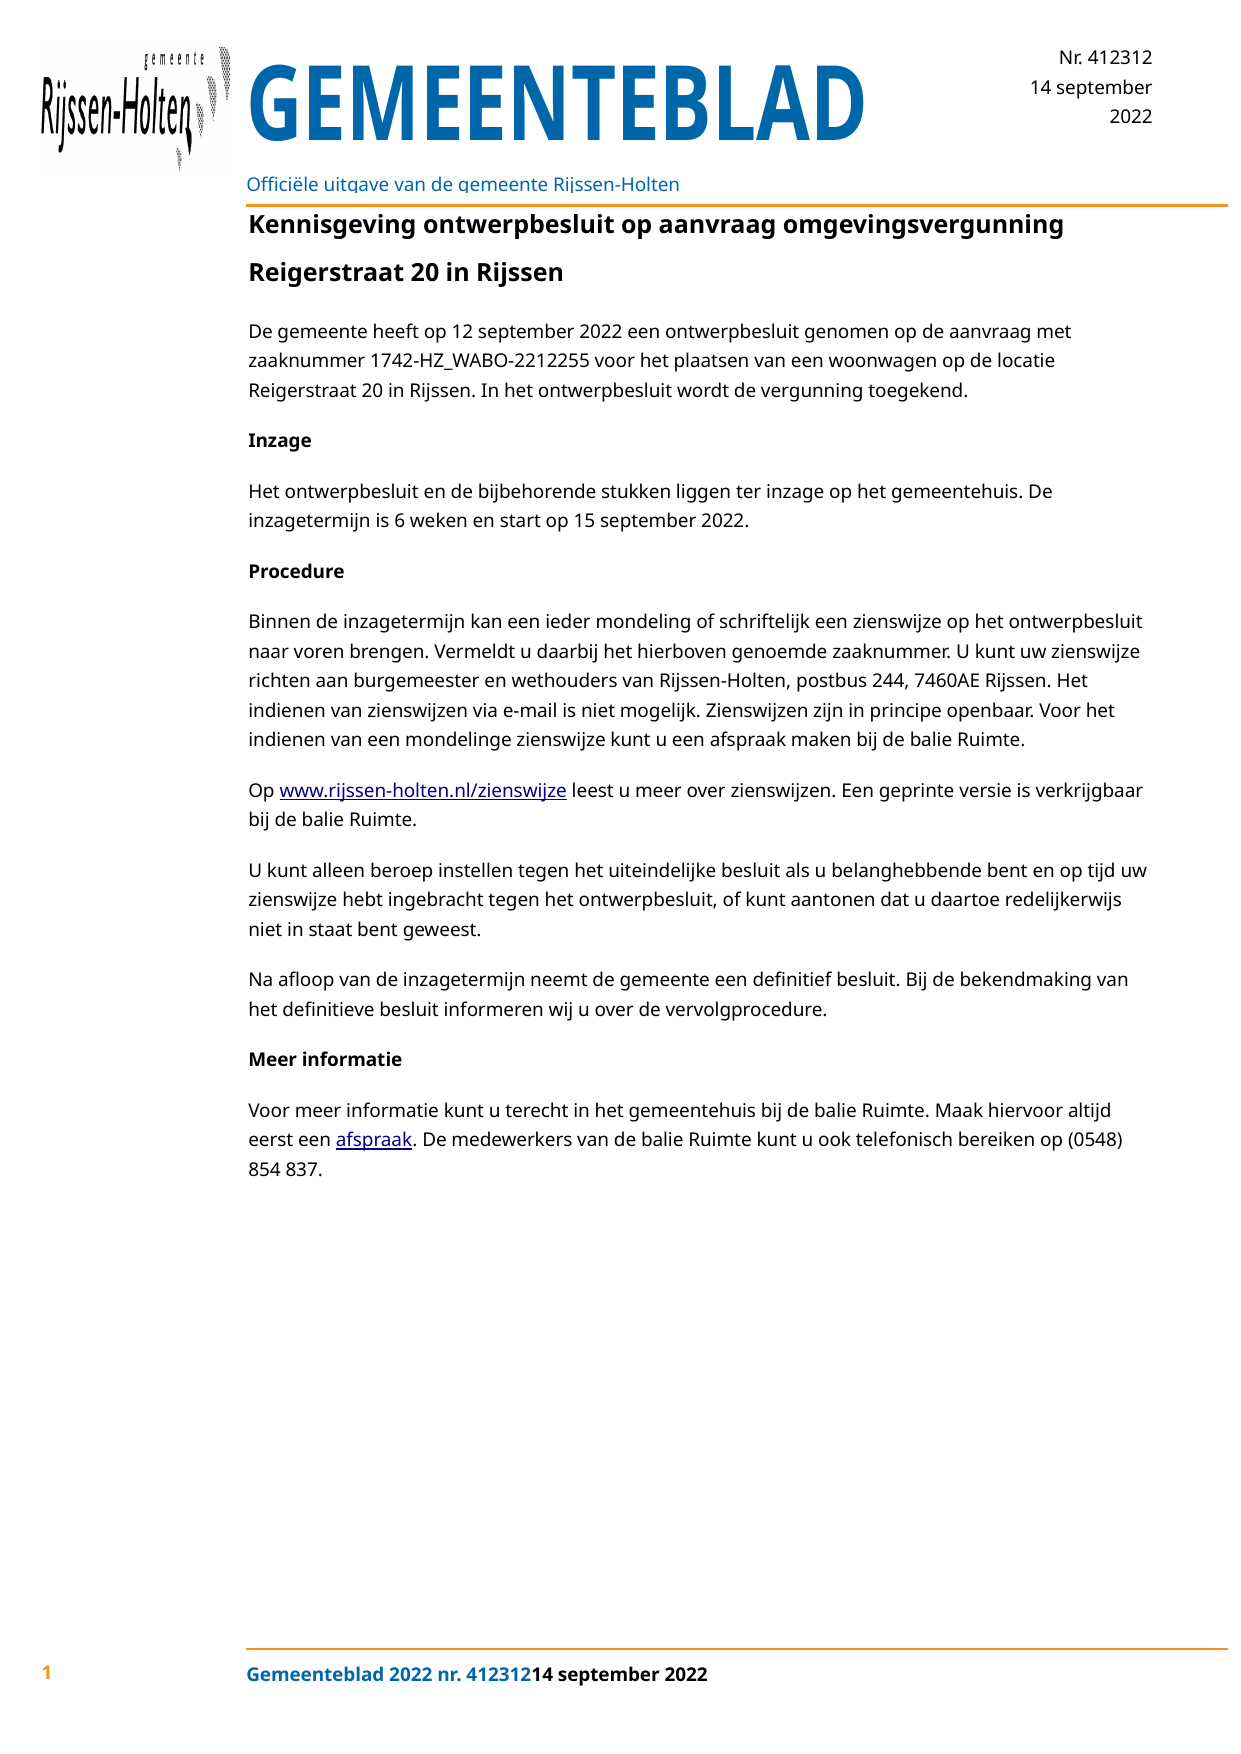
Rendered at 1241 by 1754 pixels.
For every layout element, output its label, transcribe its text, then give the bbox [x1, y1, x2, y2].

text Binnen de inzagetermijn kan een ieder mondeling of schriftelijk een zienswijze op het ontwerpbesluit naar voren brengen. Vermeldt u daarbij het hierboven genoemde zaaknummer. U kunt uw zienswijze richten aan burgemeester en wethouders van Rijssen-Holten, postbus 244, 7460AE Rijssen. Het indienen van zienswijzen via e-mail is niet mogelijk. Zienswijzen zijn in principe openbaar. Voor het indienen van een mondelinge zienswijze kunt u een afspraak maken bij de balie Ruimte. [248, 608, 1152, 752]
text Voor meer informatie kunt u terecht in het gemeentehuis bij de balie Ruimte. Maak hiervoor altijd eerst een afspraak. De medewerkers van de balie Ruimte kunt u ook telefonisch bereiken op (0548) 854 837. [248, 1097, 1152, 1182]
text Inzage [248, 427, 1152, 453]
text U kunt alleen beroep instellen tegen het uiteindelijke besluit als u belanghebbende bent en op tijd uw zienswijze hebt ingebracht tegen het ontwerpbesluit, of kunt aantonen dat u daartoe redelijkerwijs niet in staat bent geweest. [248, 857, 1152, 942]
picture [41, 47, 231, 172]
text Op www.rijssen-holten.nl/zienswijze leest u meer over zienswijzen. Een geprinte versie is verkrijgbaar bij de balie Ruimte. [248, 777, 1152, 832]
text Na afloop van de inzagetermijn neemt de gemeente een definitief besluit. Bij de bekendmaking van het definitieve besluit informeren wij u over de vervolgprocedure. [248, 967, 1152, 1022]
text Het ontwerpbesluit en de bijbehorende stukken liggen ter inzage op het gemeentehuis. De inzagetermijn is 6 weken en start op 15 september 2022. [248, 478, 1152, 533]
text Procedure [248, 558, 1152, 584]
text Meer informatie [248, 1047, 1152, 1072]
text Kennisgeving ontwerpbesluit op aanvraag omgevingsvergunning Reigerstraat 20 in Rijssen [248, 207, 1152, 288]
text De gemeente heeft op 12 september 2022 een ontwerpbesluit genomen op de aanvraag met zaaknummer 1742-HZ_WABO-2212255 voor het plaatsen van een woonwagen op de locatie Reigerstraat 20 in Rijssen. In het ontwerpbesluit wordt de vergunning toegekend. [248, 318, 1152, 403]
